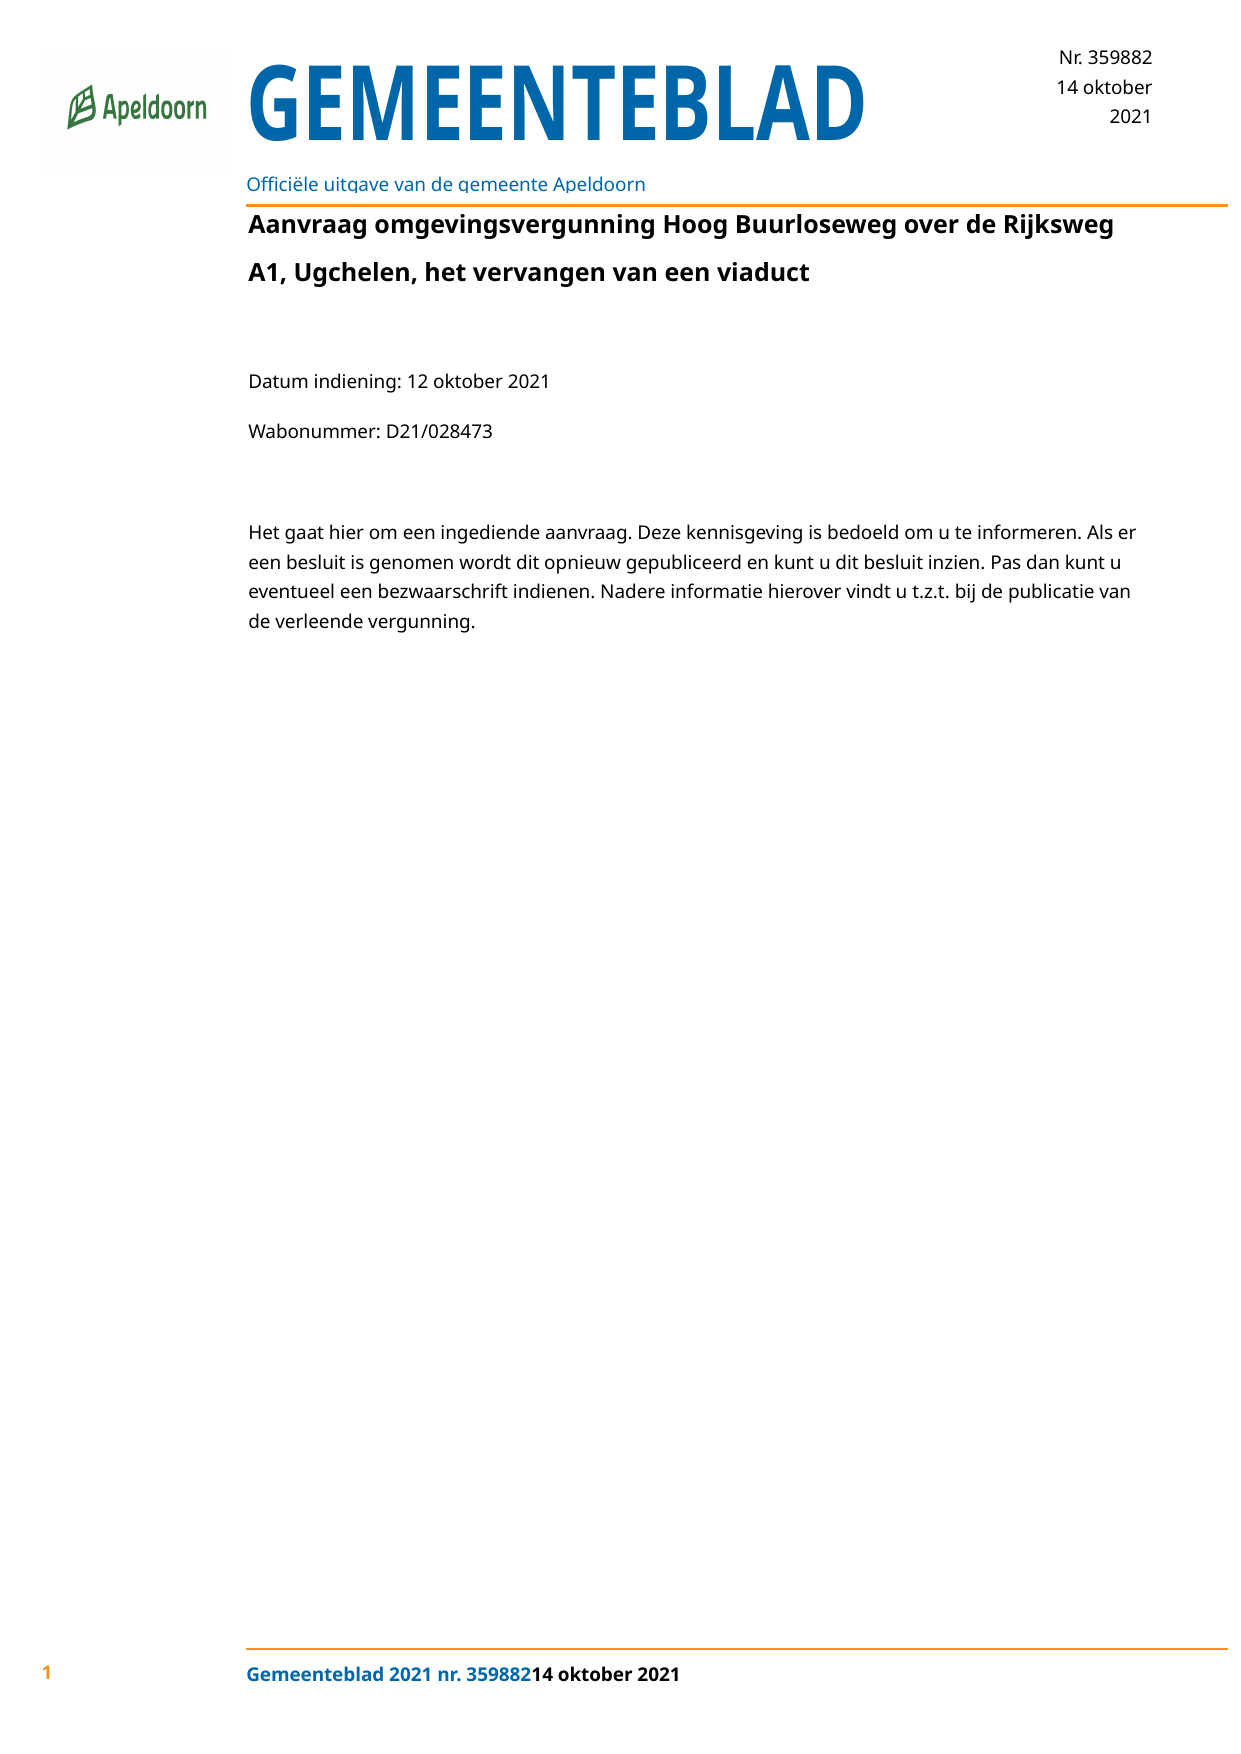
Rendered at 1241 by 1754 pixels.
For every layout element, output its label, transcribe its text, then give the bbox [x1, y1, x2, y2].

text Datum indiening: 12 oktober 2021 [248, 368, 1152, 394]
text Aanvraag omgevingsvergunning Hoog Buurloseweg over de Rijksweg A1, Ugchelen, het vervangen van een viaduct [248, 207, 1152, 288]
text Wabonummer: D21/028473 [248, 419, 1152, 444]
picture [41, 47, 231, 172]
text Het gaat hier om een ingediende aanvraag. Deze kennisgeving is bedoeld om u te informeren. Als er een besluit is genomen wordt dit opnieuw gepubliceerd en kunt u dit besluit inzien. Pas dan kunt u eventueel een bezwaarschrift indienen. Nadere informatie hierover vindt u t.z.t. bij de publicatie van de verleende vergunning. [248, 519, 1152, 634]
